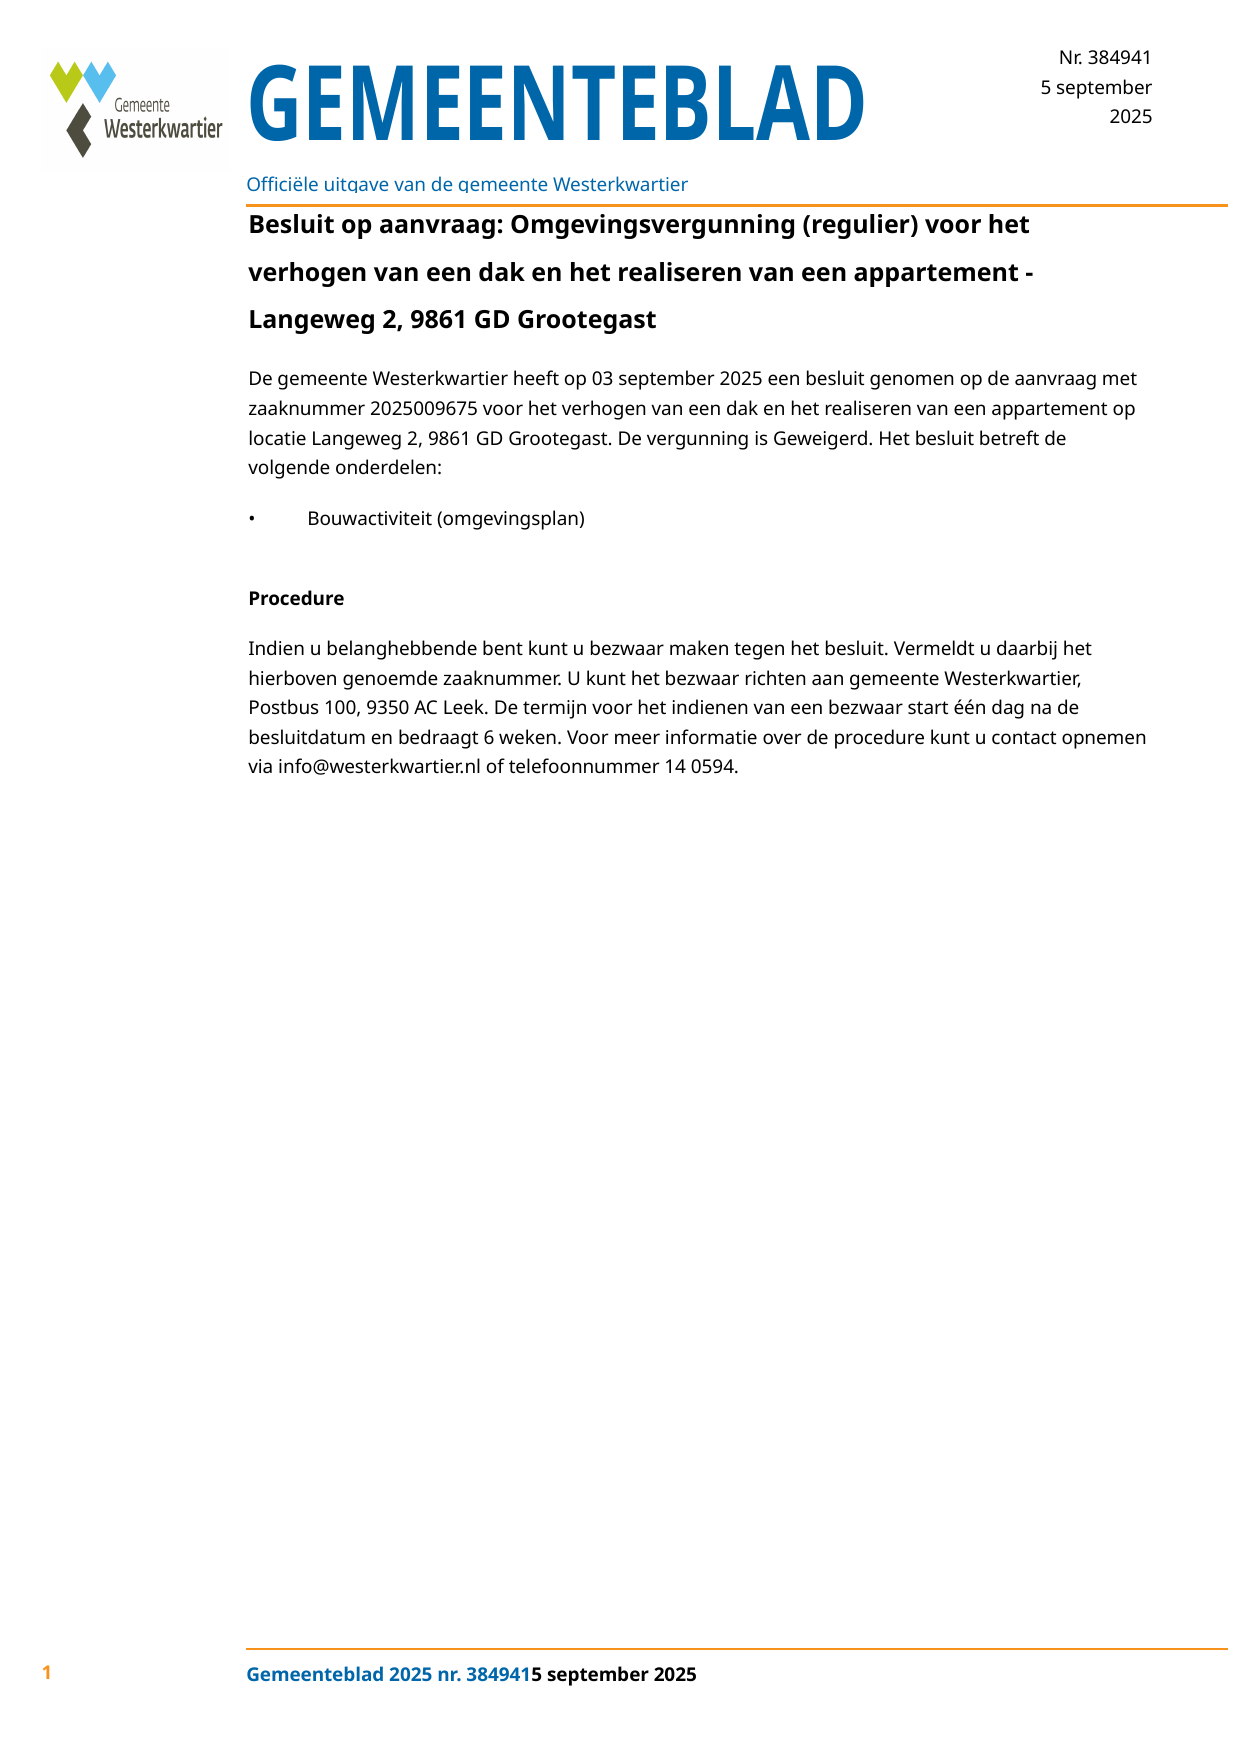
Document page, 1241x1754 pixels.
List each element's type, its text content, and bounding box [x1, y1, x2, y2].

text De gemeente Westerkwartier heeft op 03 september 2025 een besluit genomen op de aanvraag met zaaknummer 2025009675 voor het verhogen van een dak en het realiseren van een appartement op locatie Langeweg 2, 9861 GD Grootegast. De vergunning is Geweigerd. Het besluit betreft de volgende onderdelen: [248, 366, 1152, 480]
picture [41, 47, 231, 172]
text Besluit op aanvraag: Omgevingsvergunning (regulier) voor het verhogen van een dak en het realiseren van een appartement - Langeweg 2, 9861 GD Grootegast [248, 207, 1152, 336]
text Procedure [248, 585, 1152, 610]
list Bouwactiviteit (omgevingsplan) [248, 505, 1152, 530]
text Indien u belanghebbende bent kunt u bezwaar maken tegen het besluit. Vermeldt u daarbij het hierboven genoemde zaaknummer. U kunt het bezwaar richten aan gemeente Westerkwartier, Postbus 100, 9350 AC Leek. De termijn voor het indienen van een bezwaar start één dag na de besluitdatum en bedraagt 6 weken. Voor meer informatie over de procedure kunt u contact opnemen via info@westerkwartier.nl of telefoonnummer 14 0594. [248, 635, 1152, 779]
